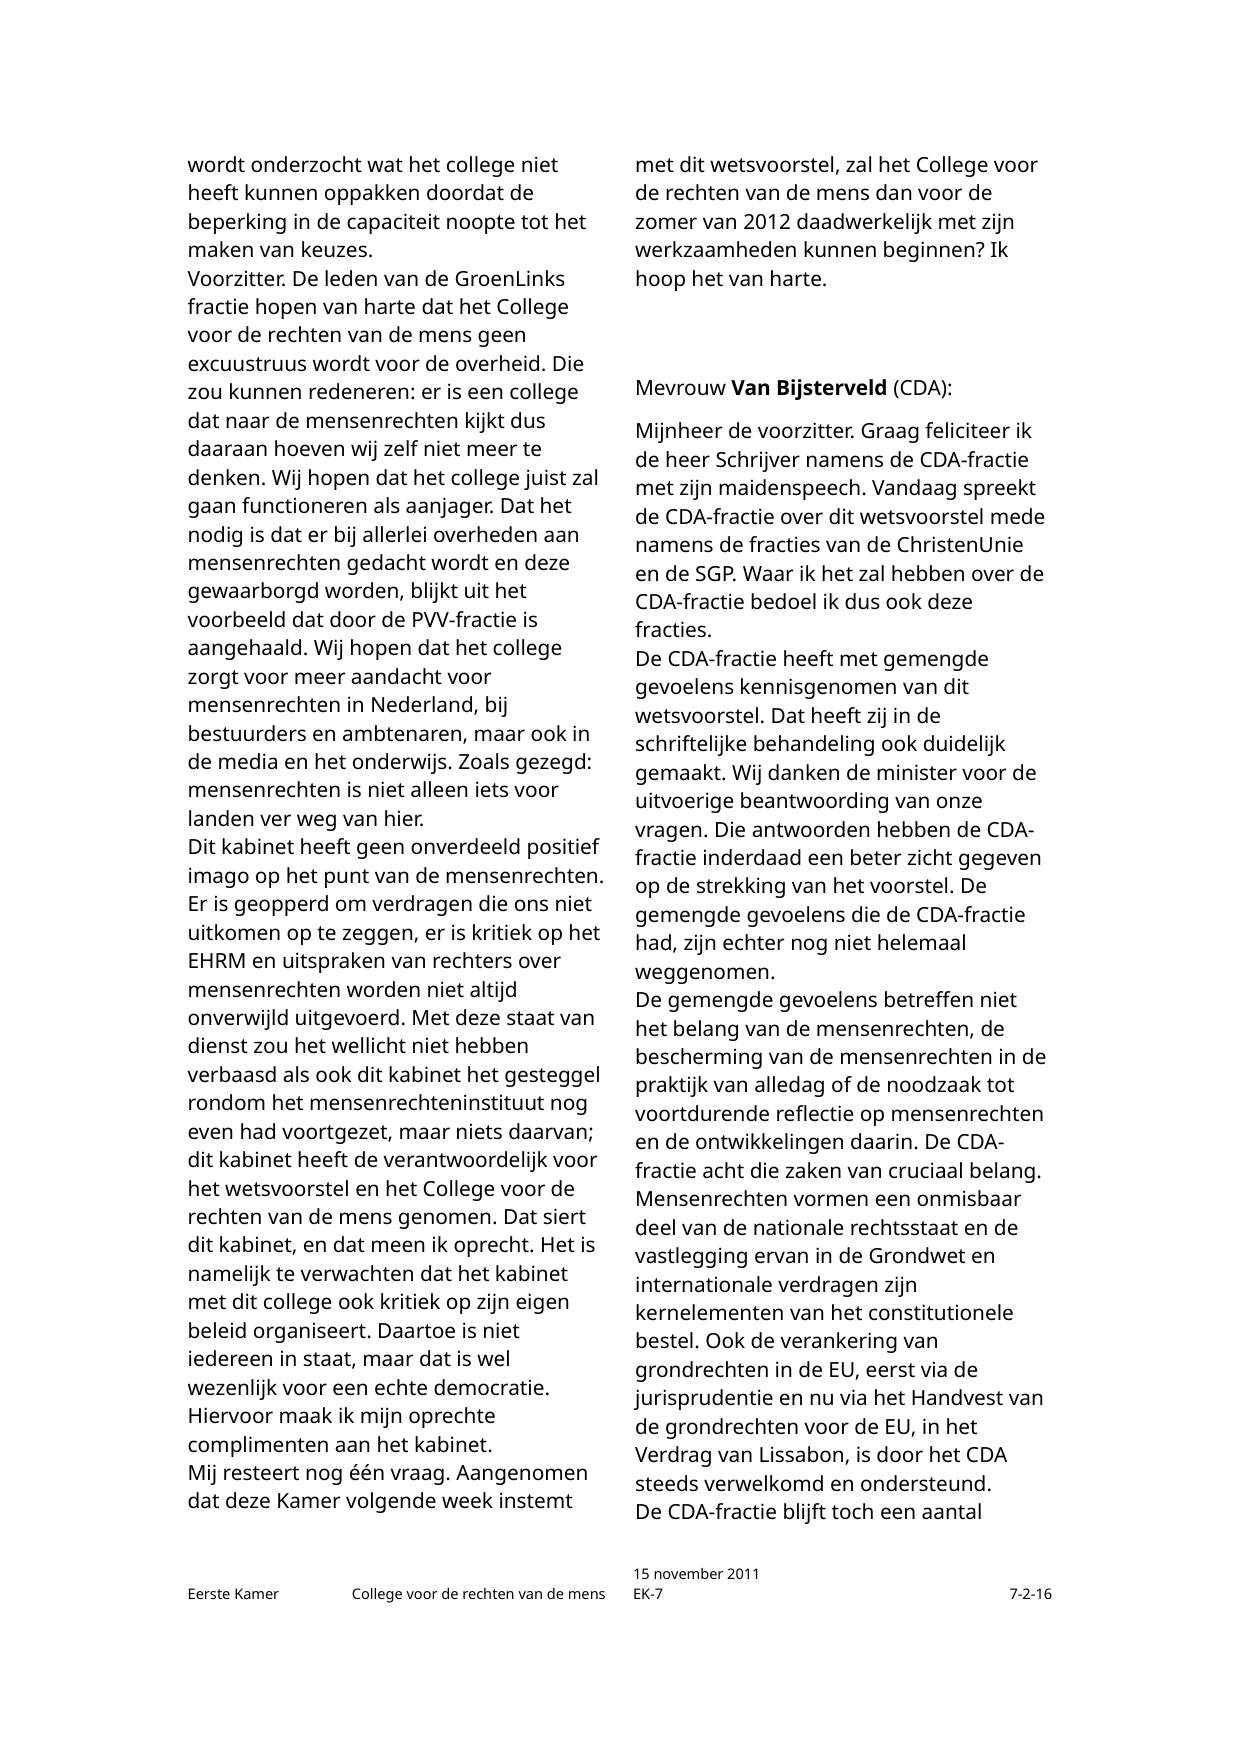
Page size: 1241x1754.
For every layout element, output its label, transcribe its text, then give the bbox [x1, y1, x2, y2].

text Dit kabinet heeft geen onverdeeld positief imago op het punt van de mensenrechten. Er is geopperd om verdragen die ons niet uitkomen op te zeggen, er is kritiek op het EHRM en uitspraken van rechters over mensenrechten worden niet altijd onverwijld uitgevoerd. Met deze staat van dienst zou het wellicht niet hebben verbaasd als ook dit kabinet het gesteggel rondom het mensenrechteninstituut nog even had voortgezet, maar niets daarvan; dit kabinet heeft de verantwoordelijk voor het wetsvoorstel en het College voor de rechten van de mens genomen. Dat siert dit kabinet, en dat meen ik oprecht. Het is namelijk te verwachten dat het kabinet met dit college ook kritiek op zijn eigen beleid organiseert. Daartoe is niet iedereen in staat, maar dat is wel wezenlijk voor een echte democratie. Hiervoor maak ik mijn oprechte complimenten aan het kabinet. [187, 832, 605, 1458]
text Voorzitter. De leden van de GroenLinks fractie hopen van harte dat het College voor de rechten van de mens geen excuustruus wordt voor de overheid. Die zou kunnen redeneren: er is een college dat naar de mensenrechten kijkt dus daaraan hoeven wij zelf niet meer te denken. Wij hopen dat het college juist zal gaan functioneren als aanjager. Dat het nodig is dat er bij allerlei overheden aan mensenrechten gedacht wordt en deze gewaarborgd worden, blijkt uit het voorbeeld dat door de PVV-fractie is aangehaald. Wij hopen dat het college zorgt voor meer aandacht voor mensenrechten in Nederland, bij bestuurders en ambtenaren, maar ook in de media en het onderwijs. Zoals gezegd: mensenrechten is niet alleen iets voor landen ver weg van hier. [187, 264, 605, 832]
text Mij resteert nog één vraag. Aangenomen dat deze Kamer volgende week instemt [187, 1458, 605, 1515]
text  [635, 322, 1053, 351]
text De CDA-fractie heeft met gemengde gevoelens kennisgenomen van dit wetsvoorstel. Dat heeft zij in de schriftelijke behandeling ook duidelijk gemaakt. Wij danken de minister voor de uitvoerige beantwoording van onze vragen. Die antwoorden hebben de CDA-fractie inderdaad een beter zicht gegeven op de strekking van het voorstel. De gemengde gevoelens die de CDA-fractie had, zijn echter nog niet helemaal weggenomen. [635, 644, 1053, 985]
text wordt onderzocht wat het college niet heeft kunnen oppakken doordat de beperking in de capaciteit noopte tot het maken van keuzes. [187, 150, 605, 264]
text met dit wetsvoorstel, zal het College voor de rechten van de mens dan voor de zomer van 2012 daadwerkelijk met zijn werkzaamheden kunnen beginnen? Ik hoop het van harte. [635, 150, 1053, 292]
text De gemengde gevoelens betreffen niet het belang van de mensenrechten, de bescherming van de mensenrechten in de praktijk van alledag of de noodzaak tot voortdurende reflectie op mensenrechten en de ontwikkelingen daarin. De CDA-fractie acht die zaken van cruciaal belang. Mensenrechten vormen een onmisbaar deel van de nationale rechtsstaat en de vastlegging ervan in de Grondwet en internationale verdragen zijn kernelementen van het constitutionele bestel. Ook de verankering van grondrechten in de EU, eerst via de jurisprudentie en nu via het Handvest van de grondrechten voor de EU, in het Verdrag van Lissabon, is door het CDA steeds verwelkomd en ondersteund. [635, 985, 1053, 1497]
text Mijnheer de voorzitter. Graag feliciteer ik de heer Schrijver namens de CDA-fractie met zijn maidenspeech. Vandaag spreekt de CDA-fractie over dit wetsvoorstel mede namens de fracties van de ChristenUnie en de SGP. Waar ik het zal hebben over de CDA-fractie bedoel ik dus ook deze fracties. [635, 417, 1053, 644]
text Mevrouw Van Bijsterveld (CDA): [635, 373, 1053, 402]
text De CDA-fractie blijft toch een aantal [635, 1497, 1053, 1526]
